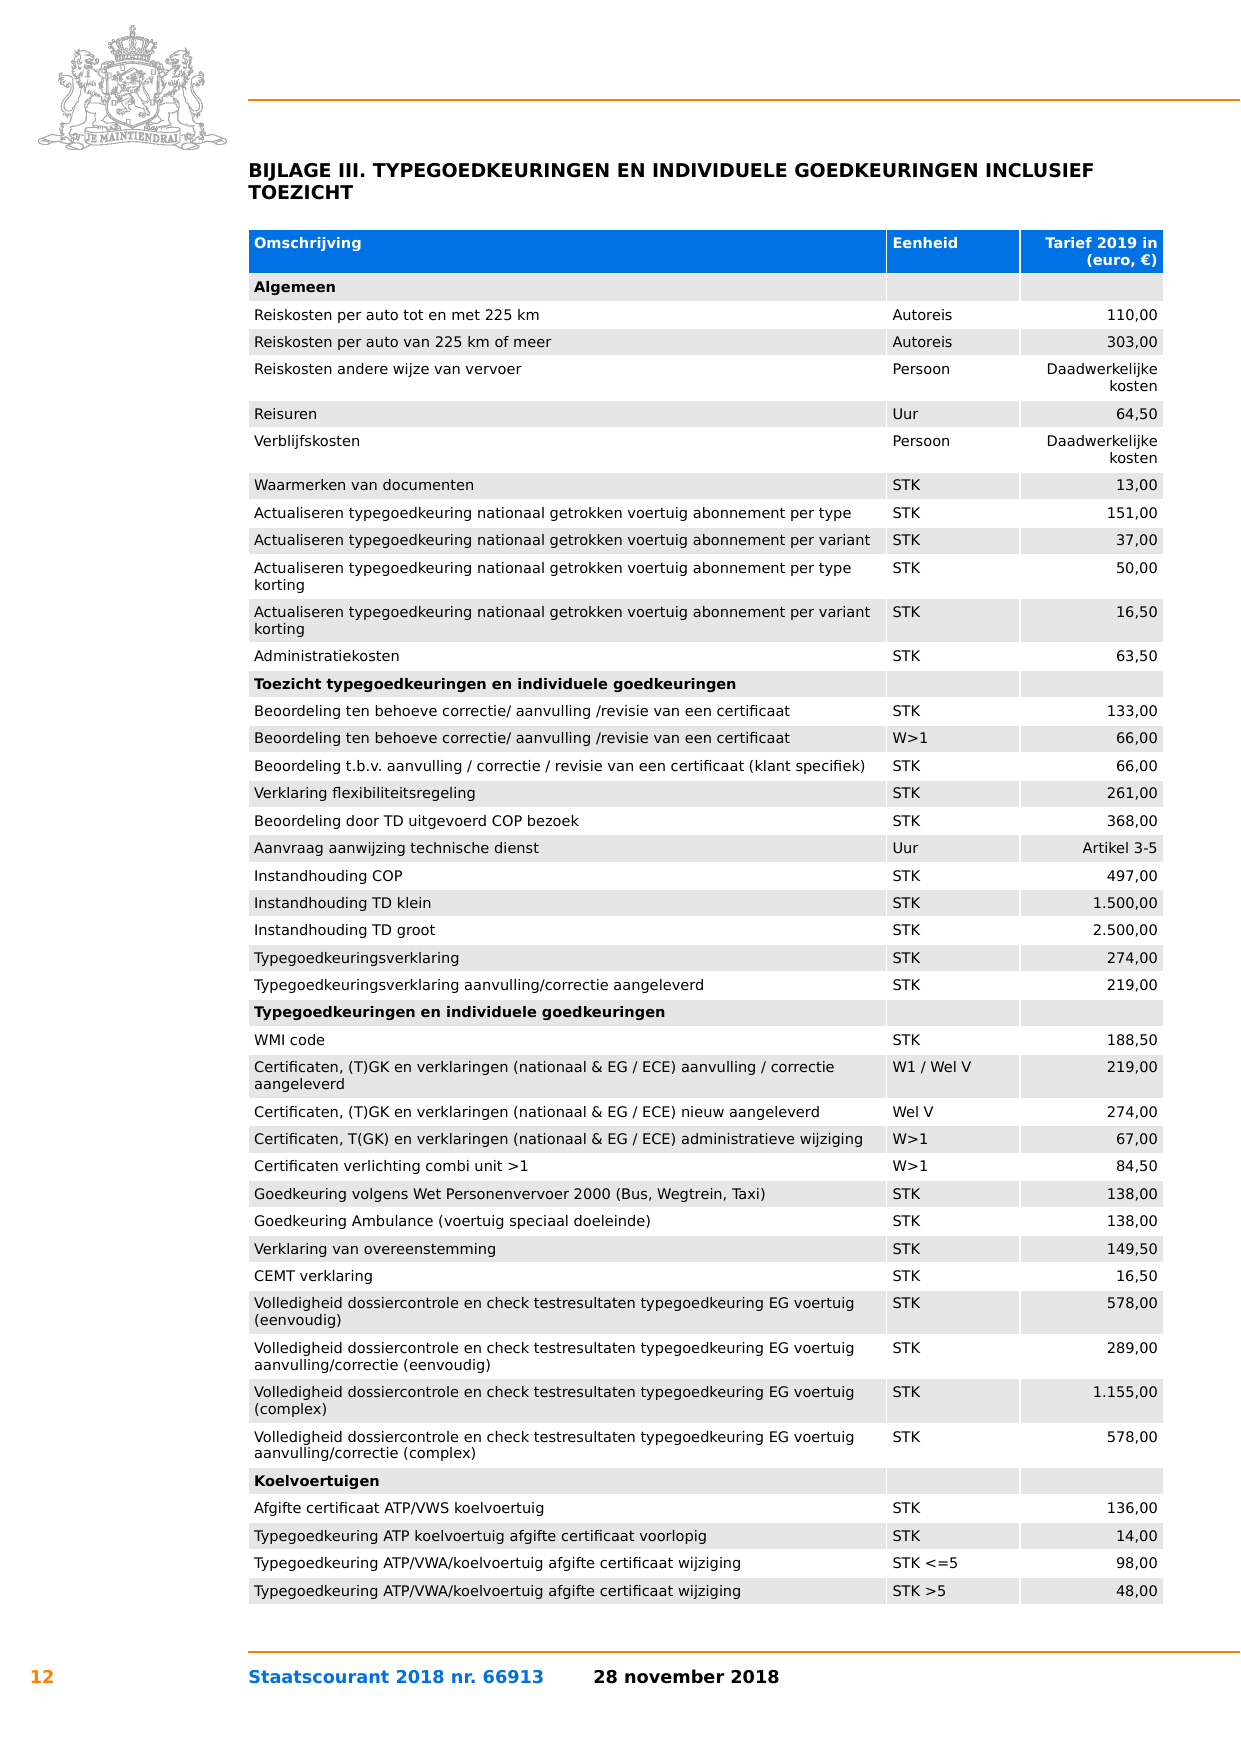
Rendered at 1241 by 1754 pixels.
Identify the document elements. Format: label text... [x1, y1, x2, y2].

table_cell STK [887, 1424, 1019, 1467]
table_cell Volledigheid dossiercontrole en check testresultaten typegoedkeuring EG voertuig aanvulling/correctie (complex) [249, 1424, 886, 1467]
table_cell Beoordeling door TD uitgevoerd COP bezoek [249, 808, 886, 834]
table_cell CEMT verklaring [249, 1263, 886, 1289]
table_cell Aanvraag aanwijzing technische dienst [249, 835, 886, 862]
table_cell Certificaten, (T)GK en verklaringen (nationaal & EG / ECE) nieuw aangeleverd [249, 1099, 886, 1125]
table_cell Instandhouding TD groot [249, 918, 886, 944]
table_cell Actualiseren typegoedkeuring nationaal getrokken voertuig abonnement per type [249, 500, 886, 526]
table_cell Actualiseren typegoedkeuring nationaal getrokken voertuig abonnement per variant [249, 528, 886, 554]
table_cell 110,00 [1021, 302, 1163, 328]
table_cell 67,00 [1021, 1126, 1163, 1153]
table_cell 149,50 [1021, 1236, 1163, 1262]
table_cell 2.500,00 [1021, 918, 1163, 944]
table_cell 37,00 [1021, 528, 1163, 554]
table_cell STK [887, 863, 1019, 889]
table_cell Koelvoertuigen [249, 1468, 886, 1494]
table_cell STK [887, 599, 1019, 642]
table_cell Typegoedkeuring ATP/VWA/koelvoertuig afgifte certificaat wijziging [249, 1578, 886, 1604]
table_cell 98,00 [1021, 1550, 1163, 1577]
table_cell 13,00 [1021, 473, 1163, 499]
table_cell Reiskosten andere wijze van vervoer [249, 356, 886, 400]
table_cell Beoordeling ten behoeve correctie/ aanvulling /revisie van een certificaat [249, 698, 886, 725]
table_cell Reiskosten per auto tot en met 225 km [249, 302, 886, 328]
table_cell Volledigheid dossiercontrole en check testresultaten typegoedkeuring EG voertuig (eenvoudig) [249, 1291, 886, 1334]
table_cell W>1 [887, 1154, 1019, 1180]
table_cell 368,00 [1021, 808, 1163, 834]
table_cell 136,00 [1021, 1496, 1163, 1522]
table_cell [1021, 1000, 1163, 1026]
table_cell Reisuren [249, 401, 886, 427]
table_cell 1.500,00 [1021, 890, 1163, 916]
table_cell 274,00 [1021, 945, 1163, 971]
table_cell [887, 1000, 1019, 1026]
table_cell STK [887, 644, 1019, 670]
table_cell Daadwerkelijke kosten [1021, 356, 1163, 400]
table_cell 261,00 [1021, 781, 1163, 807]
table_header Tarief 2019 in (euro, €) [1021, 230, 1163, 273]
table_cell 138,00 [1021, 1181, 1163, 1207]
table_cell 219,00 [1021, 1055, 1163, 1098]
table_cell [1021, 671, 1163, 697]
table_cell Instandhouding TD klein [249, 890, 886, 916]
table_cell Toezicht typegoedkeuringen en individuele goedkeuringen [249, 671, 886, 697]
table_cell 64,50 [1021, 401, 1163, 427]
table_cell [1021, 274, 1163, 301]
table_cell WMI code [249, 1027, 886, 1053]
table_cell Certificaten, (T)GK en verklaringen (nationaal & EG / ECE) aanvulling / correctie aangeleverd [249, 1055, 886, 1098]
table_cell Persoon [887, 356, 1019, 400]
table_cell 274,00 [1021, 1099, 1163, 1125]
table_cell 16,50 [1021, 599, 1163, 642]
table_cell Waarmerken van documenten [249, 473, 886, 499]
table_cell STK [887, 1181, 1019, 1207]
table_cell STK [887, 1335, 1019, 1378]
table_cell 84,50 [1021, 1154, 1163, 1180]
table_cell Persoon [887, 428, 1019, 472]
table_cell 63,50 [1021, 644, 1163, 670]
table_cell Wel V [887, 1099, 1019, 1125]
table_cell STK >5 [887, 1578, 1019, 1604]
table_cell STK [887, 555, 1019, 598]
table_cell Afgifte certificaat ATP/VWS koelvoertuig [249, 1496, 886, 1522]
table_cell Algemeen [249, 274, 886, 301]
table_cell STK [887, 528, 1019, 554]
table_cell 578,00 [1021, 1424, 1163, 1467]
table_cell STK [887, 918, 1019, 944]
table_cell Typegoedkeuringsverklaring [249, 945, 886, 971]
table_cell Administratiekosten [249, 644, 886, 670]
table_cell STK [887, 698, 1019, 725]
table_cell 48,00 [1021, 1578, 1163, 1604]
table_cell STK [887, 808, 1019, 834]
table_cell Verklaring flexibiliteitsregeling [249, 781, 886, 807]
table_cell 188,50 [1021, 1027, 1163, 1053]
table_cell 14,00 [1021, 1523, 1163, 1549]
table_header Eenheid [887, 230, 1019, 273]
table_cell [887, 671, 1019, 697]
table_cell Beoordeling ten behoeve correctie/ aanvulling /revisie van een certificaat [249, 726, 886, 752]
table_cell Instandhouding COP [249, 863, 886, 889]
table_cell Goedkeuring Ambulance (voertuig speciaal doeleinde) [249, 1209, 886, 1235]
table_cell STK [887, 1209, 1019, 1235]
table_cell Autoreis [887, 329, 1019, 355]
table_cell Verblijfskosten [249, 428, 886, 472]
table_cell Artikel 3-5 [1021, 835, 1163, 862]
table_cell STK [887, 753, 1019, 779]
table_cell Certificaten, T(GK) en verklaringen (nationaal & EG / ECE) administratieve wijziging [249, 1126, 886, 1153]
table_cell Certificaten verlichting combi unit >1 [249, 1154, 886, 1180]
table_cell [1021, 1468, 1163, 1494]
table_cell Uur [887, 835, 1019, 862]
table_cell Autoreis [887, 302, 1019, 328]
table_cell STK [887, 500, 1019, 526]
table_header Omschrijving [249, 230, 886, 273]
table_cell STK [887, 473, 1019, 499]
table_cell 138,00 [1021, 1209, 1163, 1235]
table_cell 66,00 [1021, 753, 1163, 779]
table_cell Volledigheid dossiercontrole en check testresultaten typegoedkeuring EG voertuig aanvulling/correctie (eenvoudig) [249, 1335, 886, 1378]
table_cell STK [887, 1291, 1019, 1334]
table_cell W>1 [887, 726, 1019, 752]
table_cell STK [887, 890, 1019, 916]
table_cell Typegoedkeuringsverklaring aanvulling/correctie aangeleverd [249, 972, 886, 999]
table_cell [887, 274, 1019, 301]
table_cell Typegoedkeuringen en individuele goedkeuringen [249, 1000, 886, 1026]
table_cell Beoordeling t.b.v. aanvulling / correctie / revisie van een certificaat (klant specifiek) [249, 753, 886, 779]
table_cell 303,00 [1021, 329, 1163, 355]
table_cell Uur [887, 401, 1019, 427]
table_cell [887, 1468, 1019, 1494]
table_cell Actualiseren typegoedkeuring nationaal getrokken voertuig abonnement per type korting [249, 555, 886, 598]
table_cell Actualiseren typegoedkeuring nationaal getrokken voertuig abonnement per variant korting [249, 599, 886, 642]
subtitle BIJLAGE III. TYPEGOEDKEURINGEN EN INDIVIDUELE GOEDKEURINGEN INCLUSIEF TOEZICHT [248, 160, 1163, 204]
table_cell STK [887, 1496, 1019, 1522]
table_cell STK <=5 [887, 1550, 1019, 1577]
table_cell Reiskosten per auto van 225 km of meer [249, 329, 886, 355]
table_cell STK [887, 1236, 1019, 1262]
table_cell STK [887, 945, 1019, 971]
table_cell Typegoedkeuring ATP/VWA/koelvoertuig afgifte certificaat wijziging [249, 1550, 886, 1577]
table_cell Goedkeuring volgens Wet Personenvervoer 2000 (Bus, Wegtrein, Taxi) [249, 1181, 886, 1207]
table_cell STK [887, 1027, 1019, 1053]
table_cell STK [887, 1263, 1019, 1289]
table_cell 1.155,00 [1021, 1379, 1163, 1423]
table_cell Daadwerkelijke kosten [1021, 428, 1163, 472]
table_cell STK [887, 972, 1019, 999]
table_cell STK [887, 1523, 1019, 1549]
table_cell W>1 [887, 1126, 1019, 1153]
picture [38, 25, 227, 150]
table_cell W1 / Wel V [887, 1055, 1019, 1098]
table_cell 219,00 [1021, 972, 1163, 999]
table_cell 151,00 [1021, 500, 1163, 526]
table_cell 133,00 [1021, 698, 1163, 725]
table_cell 16,50 [1021, 1263, 1163, 1289]
table_cell STK [887, 781, 1019, 807]
table_cell 66,00 [1021, 726, 1163, 752]
table_cell 497,00 [1021, 863, 1163, 889]
table_cell 578,00 [1021, 1291, 1163, 1334]
table_cell Verklaring van overeenstemming [249, 1236, 886, 1262]
table_cell STK [887, 1379, 1019, 1423]
table_cell Volledigheid dossiercontrole en check testresultaten typegoedkeuring EG voertuig (complex) [249, 1379, 886, 1423]
table_cell 50,00 [1021, 555, 1163, 598]
table_cell Typegoedkeuring ATP koelvoertuig afgifte certificaat voorlopig [249, 1523, 886, 1549]
table_cell 289,00 [1021, 1335, 1163, 1378]
